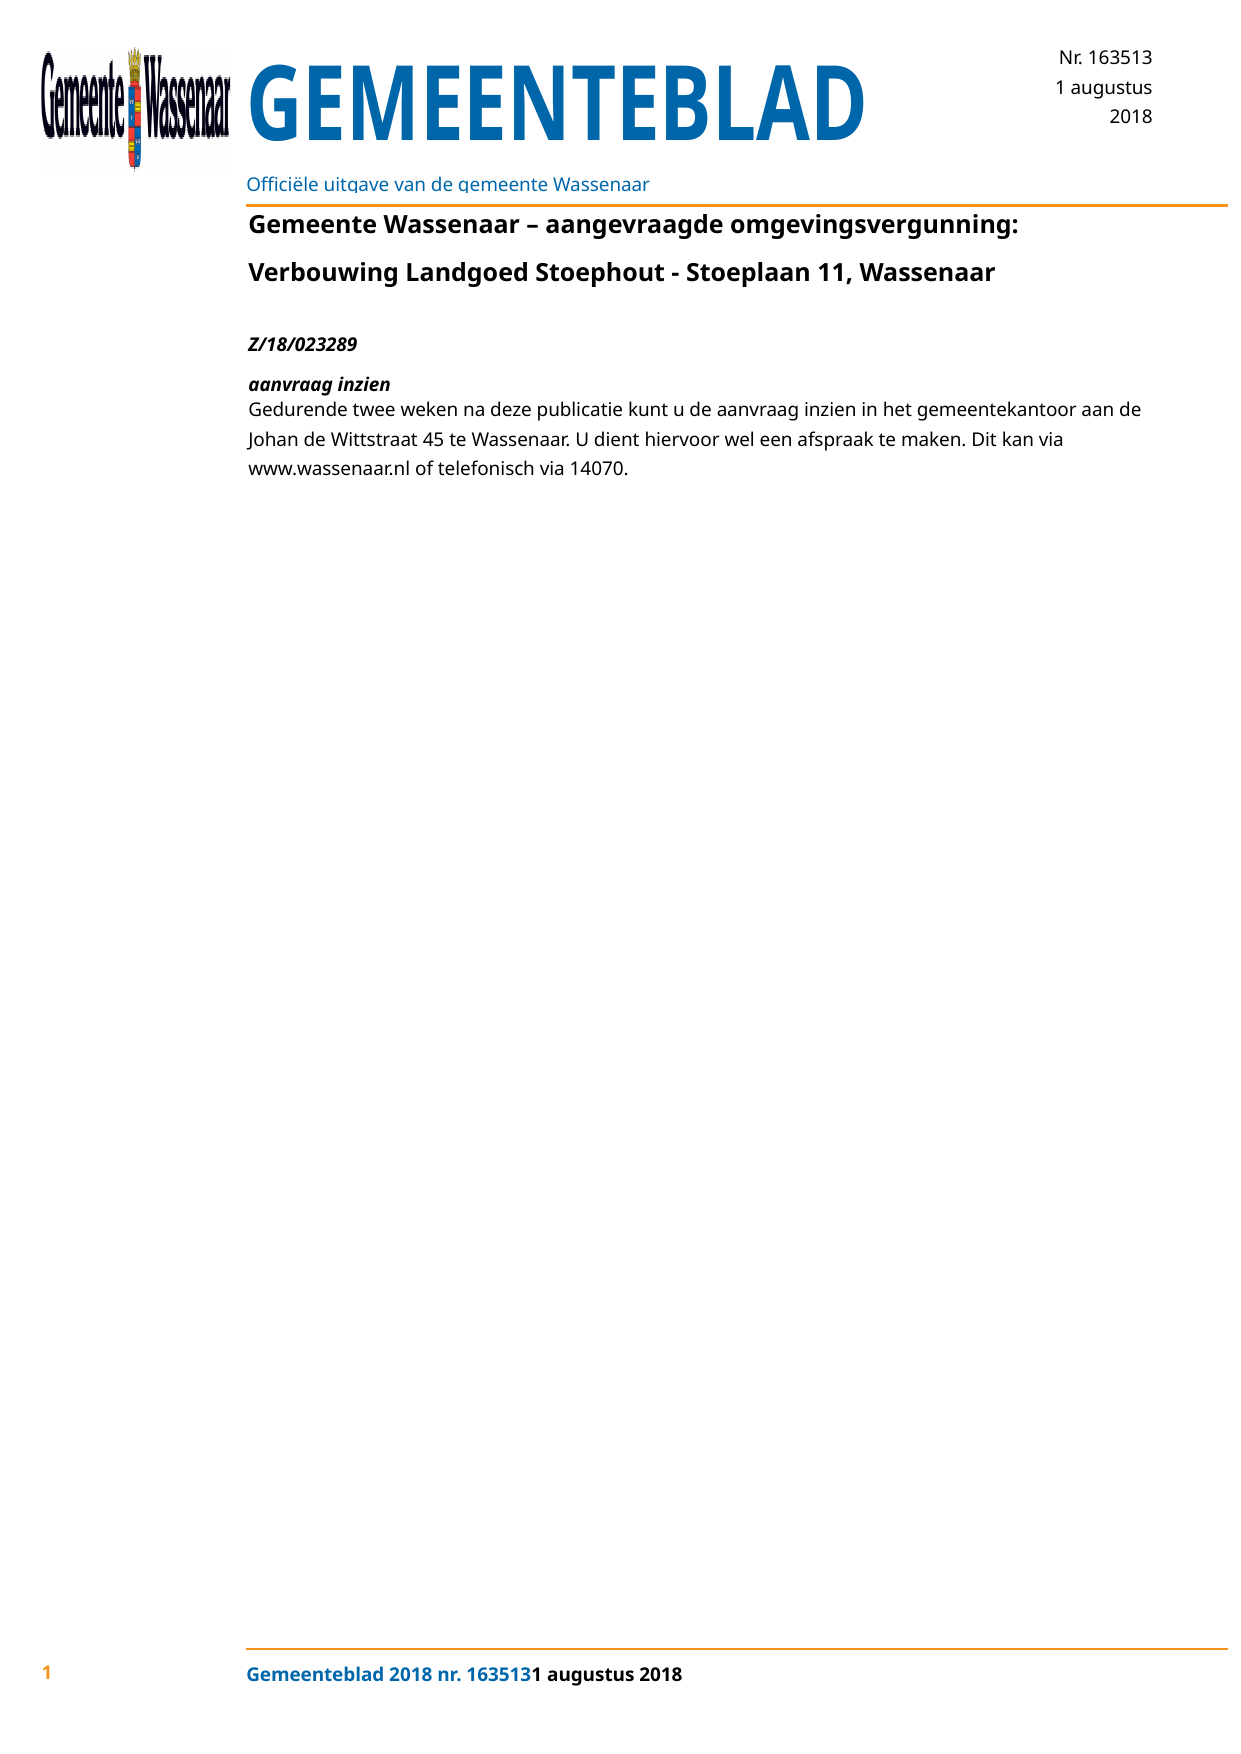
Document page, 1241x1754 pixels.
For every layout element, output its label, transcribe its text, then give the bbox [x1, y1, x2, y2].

text aanvraag inzien [248, 371, 1152, 396]
text Gedurende twee weken na deze publicatie kunt u de aanvraag inzien in het gemeentekantoor aan de Johan de Wittstraat 45 te Wassenaar. U dient hiervoor wel een afspraak te maken. Dit kan via www.wassenaar.nl of telefonisch via 14070. [248, 396, 1152, 481]
text Z/18/023289 [248, 331, 1152, 357]
text Gemeente Wassenaar – aangevraagde omgevingsvergunning: Verbouwing Landgoed Stoephout - Stoeplaan 11, Wassenaar [248, 207, 1152, 288]
picture [41, 47, 231, 172]
